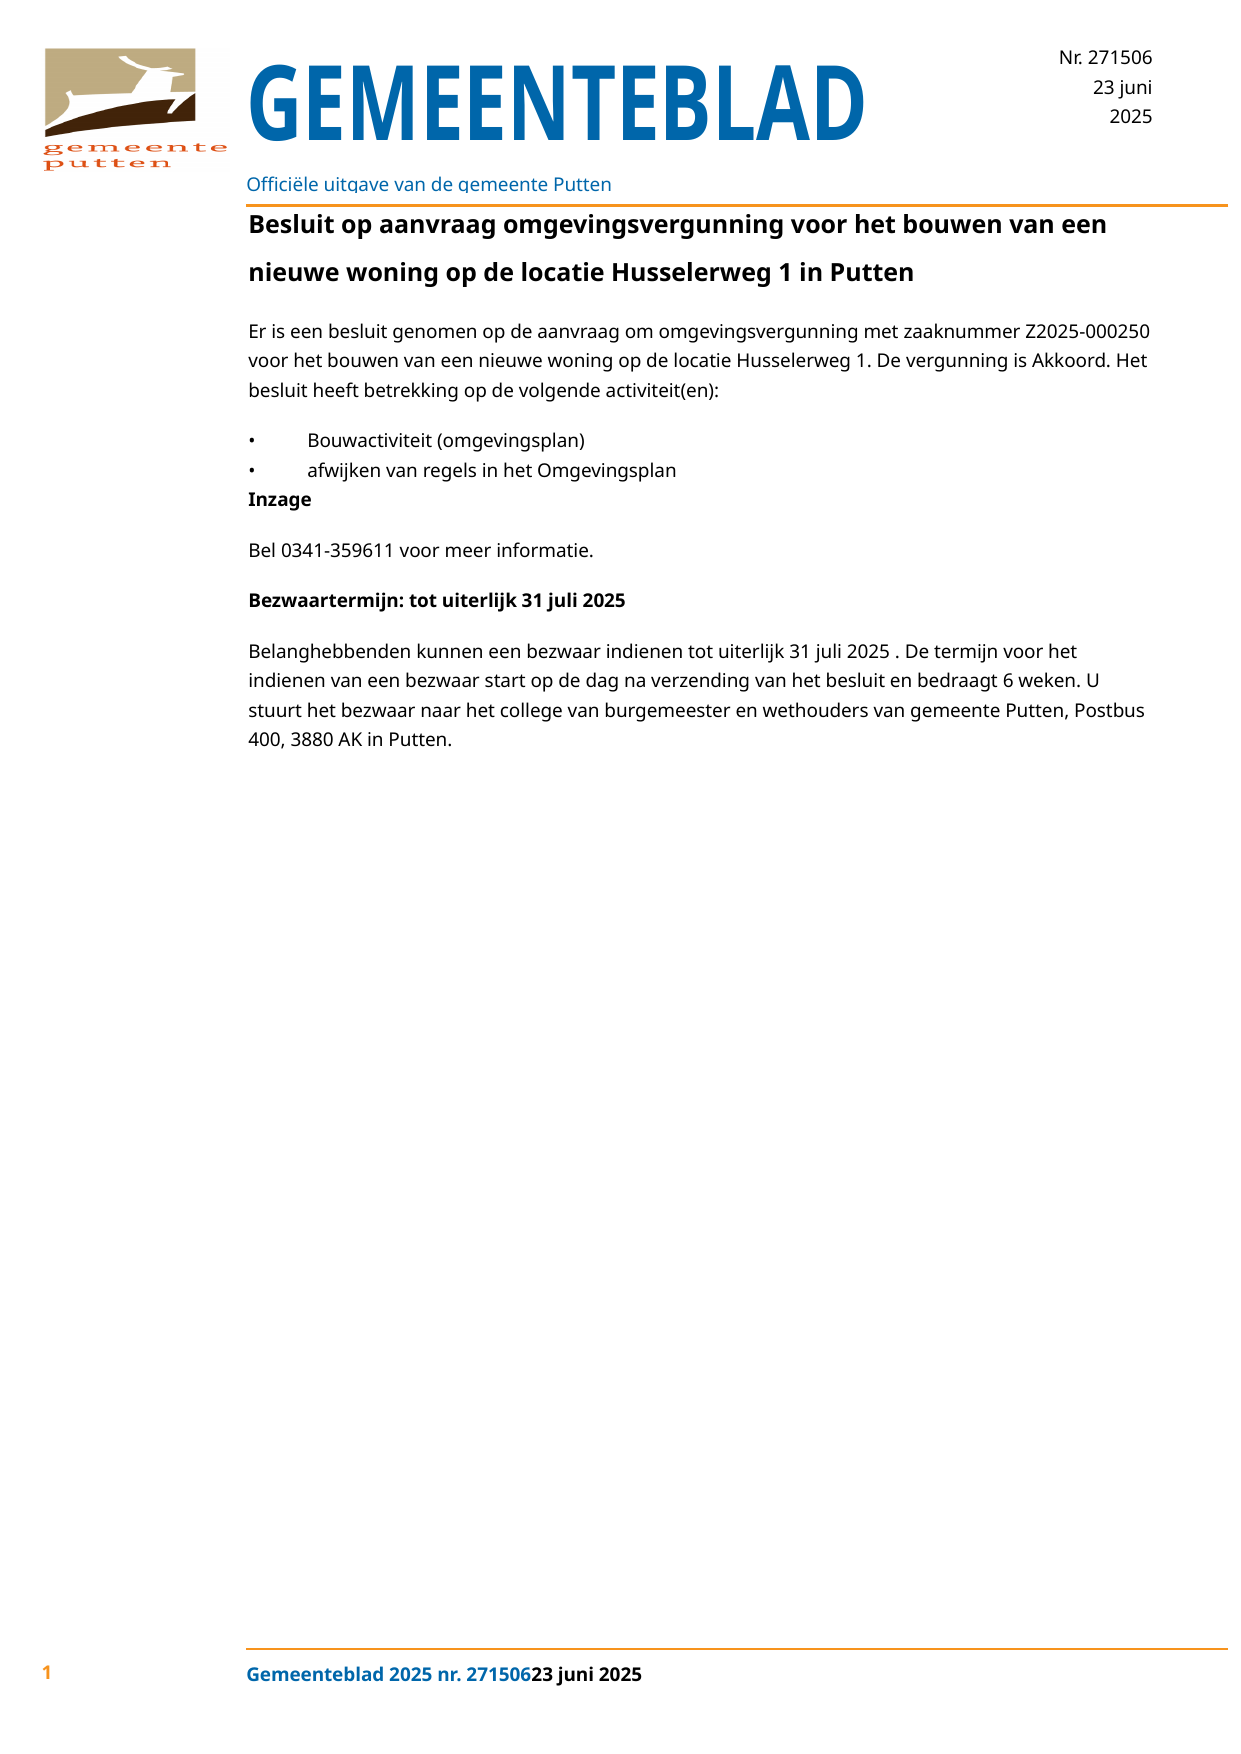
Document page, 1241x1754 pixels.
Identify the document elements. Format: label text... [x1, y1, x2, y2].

text Belanghebbenden kunnen een bezwaar indienen tot uiterlijk 31 juli 2025 . De termijn voor het indienen van een bezwaar start op de dag na verzending van het besluit en bedraagt 6 weken. U stuurt het bezwaar naar het college van burgemeester en wethouders van gemeente Putten, Postbus 400, 3880 AK in Putten. [248, 638, 1152, 752]
text Bezwaartermijn: tot uiterlijk 31 juli 2025 [248, 587, 1152, 613]
picture [41, 47, 231, 172]
text Besluit op aanvraag omgevingsvergunning voor het bouwen van een nieuwe woning op de locatie Husselerweg 1 in Putten [248, 207, 1152, 288]
text Er is een besluit genomen op de aanvraag om omgevingsvergunning met zaaknummer Z2025-000250 voor het bouwen van een nieuwe woning op de locatie Husselerweg 1. De vergunning is Akkoord. Het besluit heeft betrekking op de volgende activiteit(en): [248, 318, 1152, 403]
text Bel 0341-359611 voor meer informatie. [248, 537, 1152, 563]
text Inzage [248, 487, 1152, 512]
list Bouwactiviteit (omgevingsplan) [248, 427, 1152, 453]
list afwijken van regels in het Omgevingsplan [248, 457, 1152, 483]
